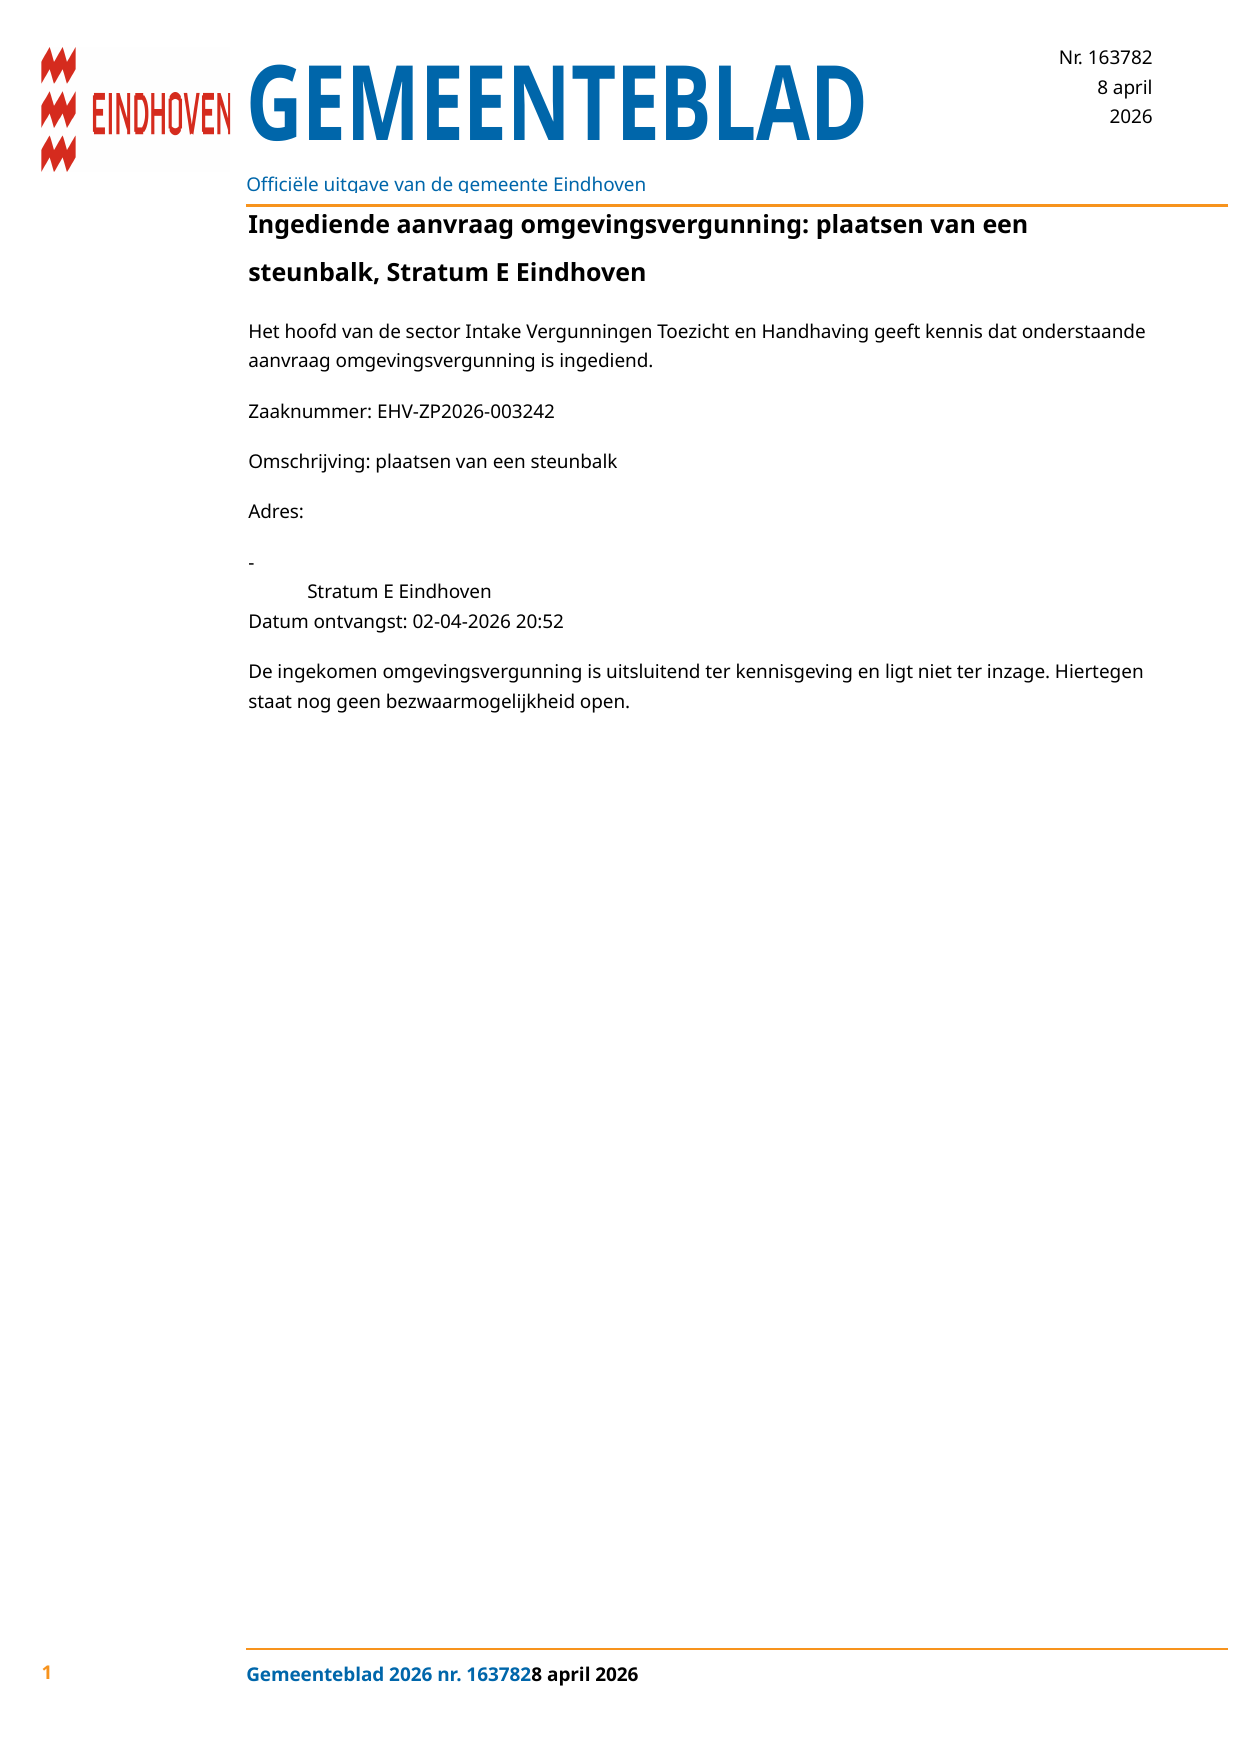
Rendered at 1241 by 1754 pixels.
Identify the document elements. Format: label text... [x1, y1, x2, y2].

text Omschrijving: plaatsen van een steunbalk [248, 448, 1152, 474]
text Zaaknummer: EHV-ZP2026-003242 [248, 398, 1152, 424]
picture [41, 47, 231, 172]
list Stratum E Eindhoven [248, 579, 1152, 604]
text Het hoofd van de sector Intake Vergunningen Toezicht en Handhaving geeft kennis dat onderstaande aanvraag omgevingsvergunning is ingediend. [248, 318, 1152, 373]
text Adres: [248, 499, 1152, 524]
text Datum ontvangst: 02-04-2026 20:52 [248, 608, 1152, 634]
text Ingediende aanvraag omgevingsvergunning: plaatsen van een steunbalk, Stratum E Eindhoven [248, 207, 1152, 288]
text De ingekomen omgevingsvergunning is uitsluitend ter kennisgeving en ligt niet ter inzage. Hiertegen staat nog geen bezwaarmogelijkheid open. [248, 659, 1152, 714]
